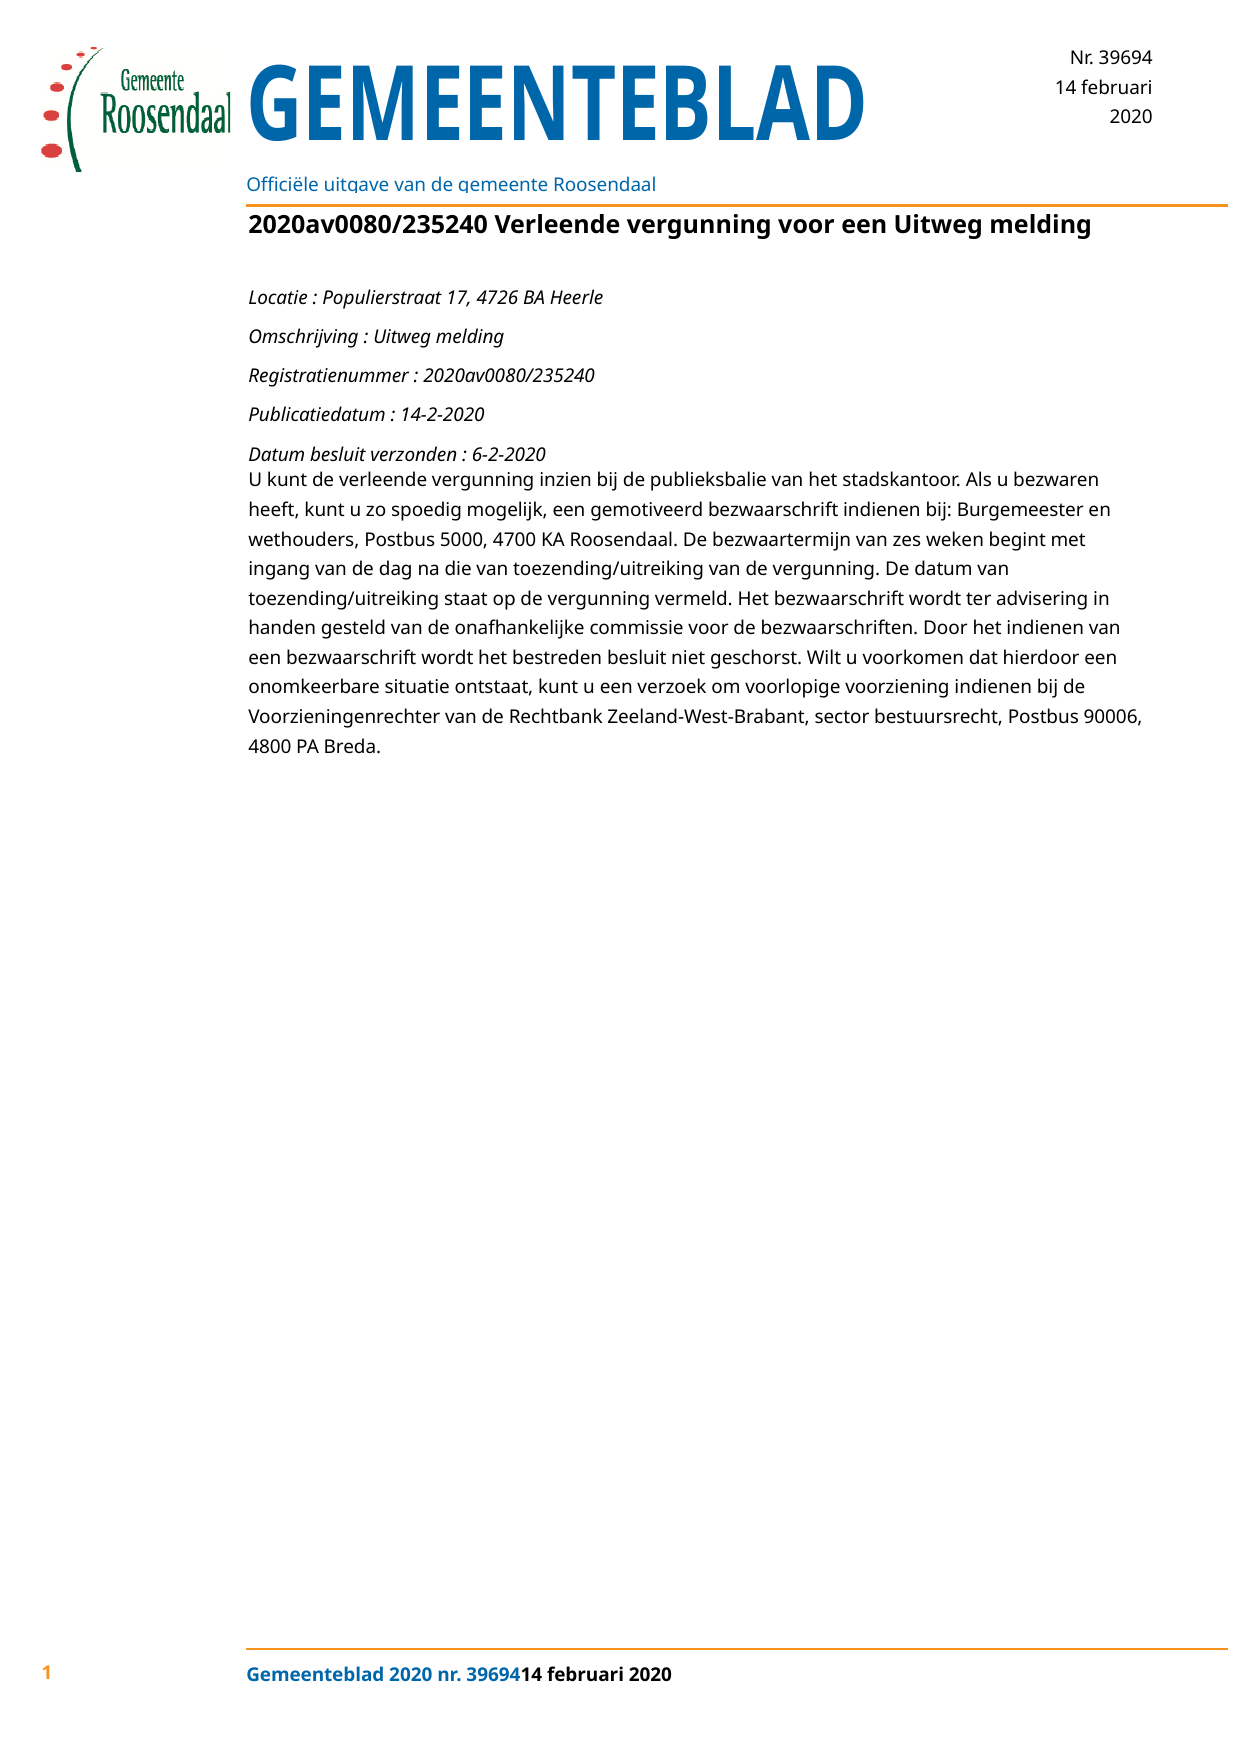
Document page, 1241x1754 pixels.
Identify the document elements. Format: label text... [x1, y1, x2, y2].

text Locatie : Populierstraat 17, 4726 BA Heerle [248, 284, 1152, 309]
picture [41, 47, 231, 172]
text 2020av0080/235240 Verleende vergunning voor een Uitweg melding [248, 207, 1152, 241]
text Publicatiedatum : 14-2-2020 [248, 402, 1152, 427]
text Registratienummer : 2020av0080/235240 [248, 362, 1152, 388]
text Datum besluit verzonden : 6-2-2020 [248, 441, 1152, 467]
text U kunt de verleende vergunning inzien bij de publieksbalie van het stadskantoor. Als u bezwaren heeft, kunt u zo spoedig mogelijk, een gemotiveerd bezwaarschrift indienen bij: Burgemeester en wethouders, Postbus 5000, 4700 KA Roosendaal. De bezwaartermijn van zes weken begint met ingang van de dag na die van toezending/uitreiking van de vergunning. De datum van toezending/uitreiking staat op de vergunning vermeld. Het bezwaarschrift wordt ter advisering in handen gesteld van de onafhankelijke commissie voor de bezwaarschriften. Door het indienen van een bezwaarschrift wordt het bestreden besluit niet geschorst. Wilt u voorkomen dat hierdoor een onomkeerbare situatie ontstaat, kunt u een verzoek om voorlopige voorziening indienen bij de Voorzieningenrechter van de Rechtbank Zeeland-West-Brabant, sector bestuursrecht, Postbus 90006, 4800 PA Breda. [248, 467, 1152, 759]
text Omschrijving : Uitweg melding [248, 323, 1152, 349]
